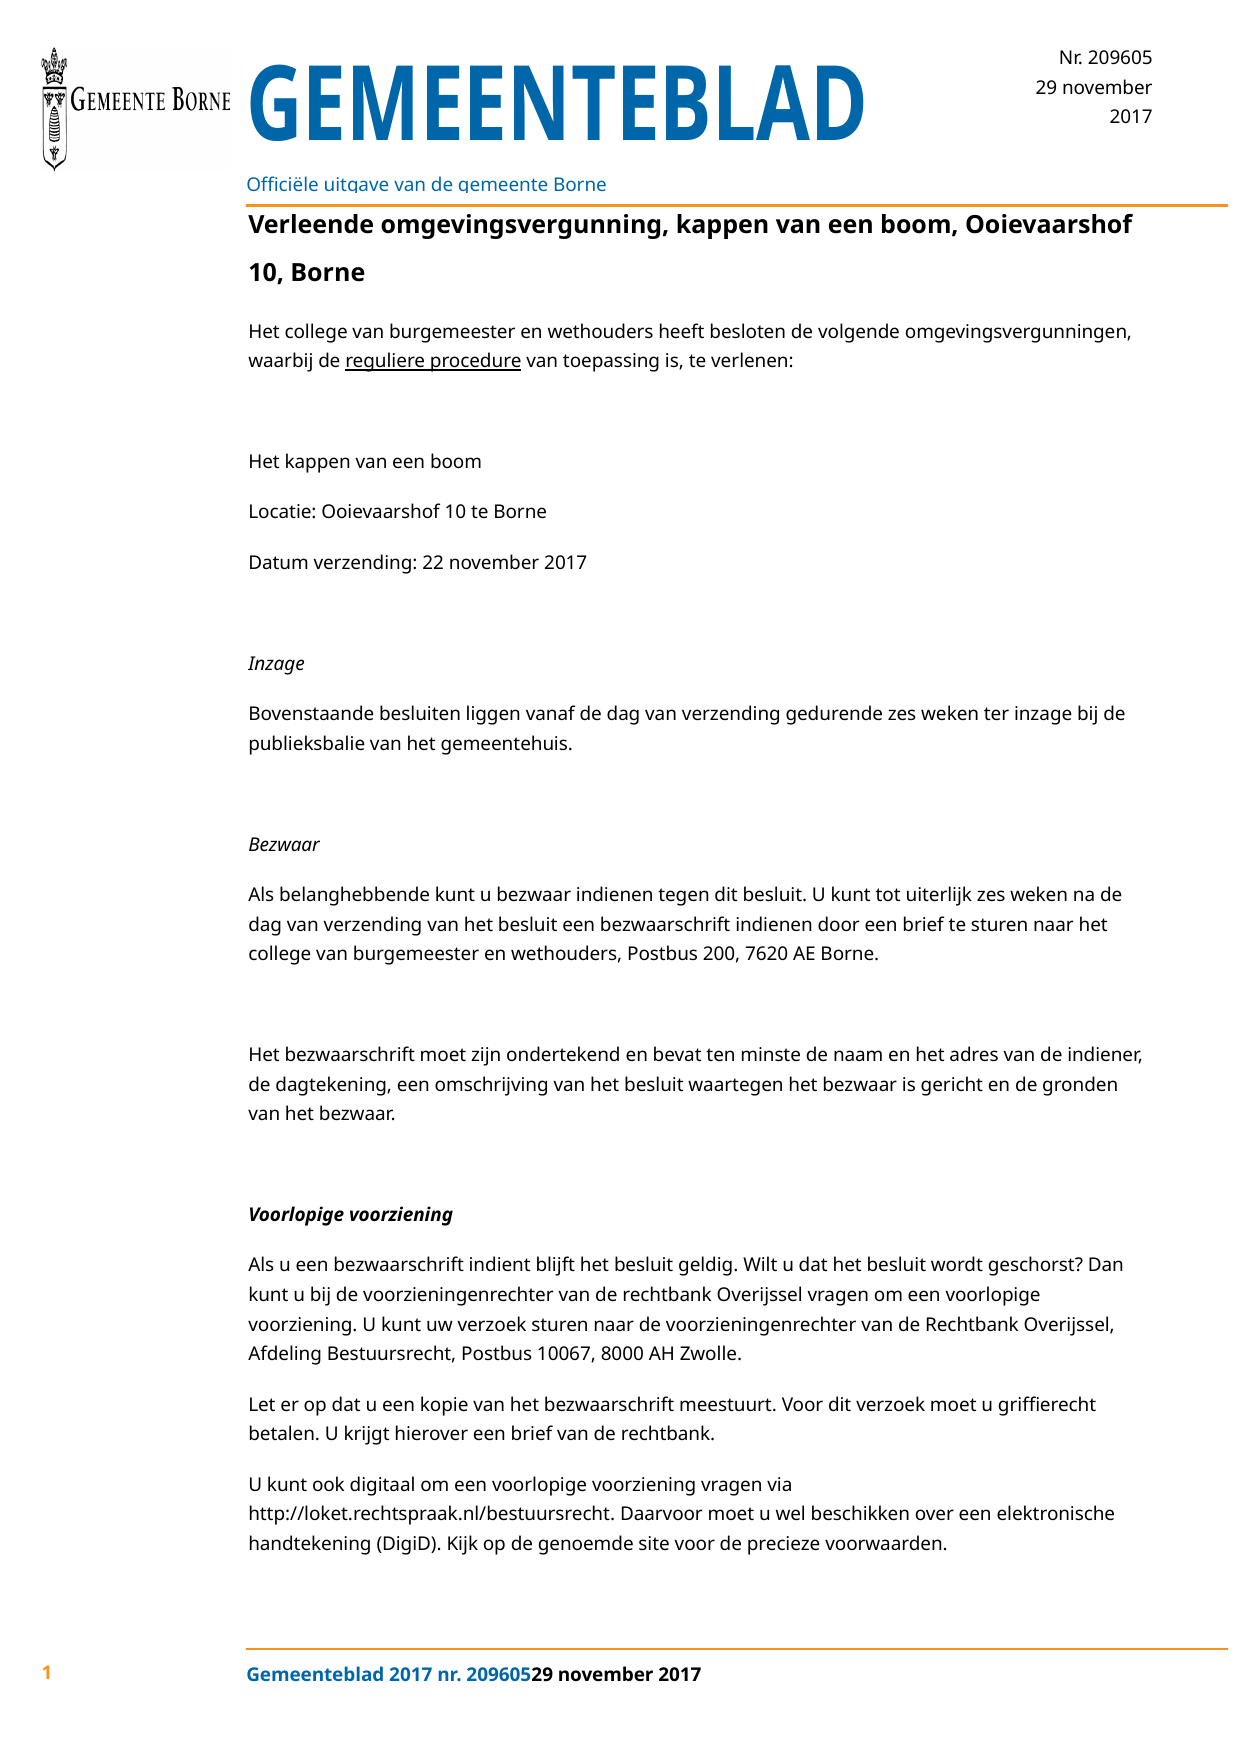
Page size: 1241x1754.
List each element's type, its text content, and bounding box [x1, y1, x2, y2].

text Als belanghebbende kunt u bezwaar indienen tegen dit besluit. U kunt tot uiterlijk zes weken na de dag van verzending van het besluit een bezwaarschrift indienen door een brief te sturen naar het college van burgemeester en wethouders, Postbus 200, 7620 AE Borne. [248, 881, 1152, 966]
text Als u een bezwaarschrift indient blijft het besluit geldig. Wilt u dat het besluit wordt geschorst? Dan kunt u bij de voorzieningenrechter van de rechtbank Overijssel vragen om een voorlopige voorziening. U kunt uw verzoek sturen naar de voorzieningenrechter van de Rechtbank Overijssel, Afdeling Bestuursrecht, Postbus 10067, 8000 AH Zwolle. [248, 1252, 1152, 1366]
text Het kappen van een boom [248, 448, 1152, 474]
text Voorlopige voorziening [248, 1201, 1152, 1227]
text Het college van burgemeester en wethouders heeft besloten de volgende omgevingsvergunningen, waarbij de reguliere procedure van toepassing is, te verlenen: [248, 318, 1152, 373]
text Let er op dat u een kopie van het bezwaarschrift meestuurt. Voor dit verzoek moet u griffierecht betalen. U krijgt hierover een brief van de rechtbank. [248, 1391, 1152, 1446]
text Bezwaar [248, 831, 1152, 857]
text Verleende omgevingsvergunning, kappen van een boom, Ooievaarshof 10, Borne [248, 207, 1152, 288]
text Locatie: Ooievaarshof 10 te Borne [248, 499, 1152, 524]
text Bovenstaande besluiten liggen vanaf de dag van verzending gedurende zes weken ter inzage bij de publieksbalie van het gemeentehuis. [248, 700, 1152, 756]
text Inzage [248, 650, 1152, 676]
text Het bezwaarschrift moet zijn ondertekend en bevat ten minste de naam en het adres van de indiener, de dagtekening, een omschrijving van het besluit waartegen het bezwaar is gericht en de gronden van het bezwaar. [248, 1041, 1152, 1126]
picture [41, 47, 231, 172]
text U kunt ook digitaal om een voorlopige voorziening vragen via http://loket.rechtspraak.nl/bestuursrecht. Daarvoor moet u wel beschikken over een elektronische handtekening (DigiD). Kijk op de genoemde site voor de precieze voorwaarden. [248, 1471, 1152, 1556]
text Datum verzending: 22 november 2017 [248, 549, 1152, 575]
